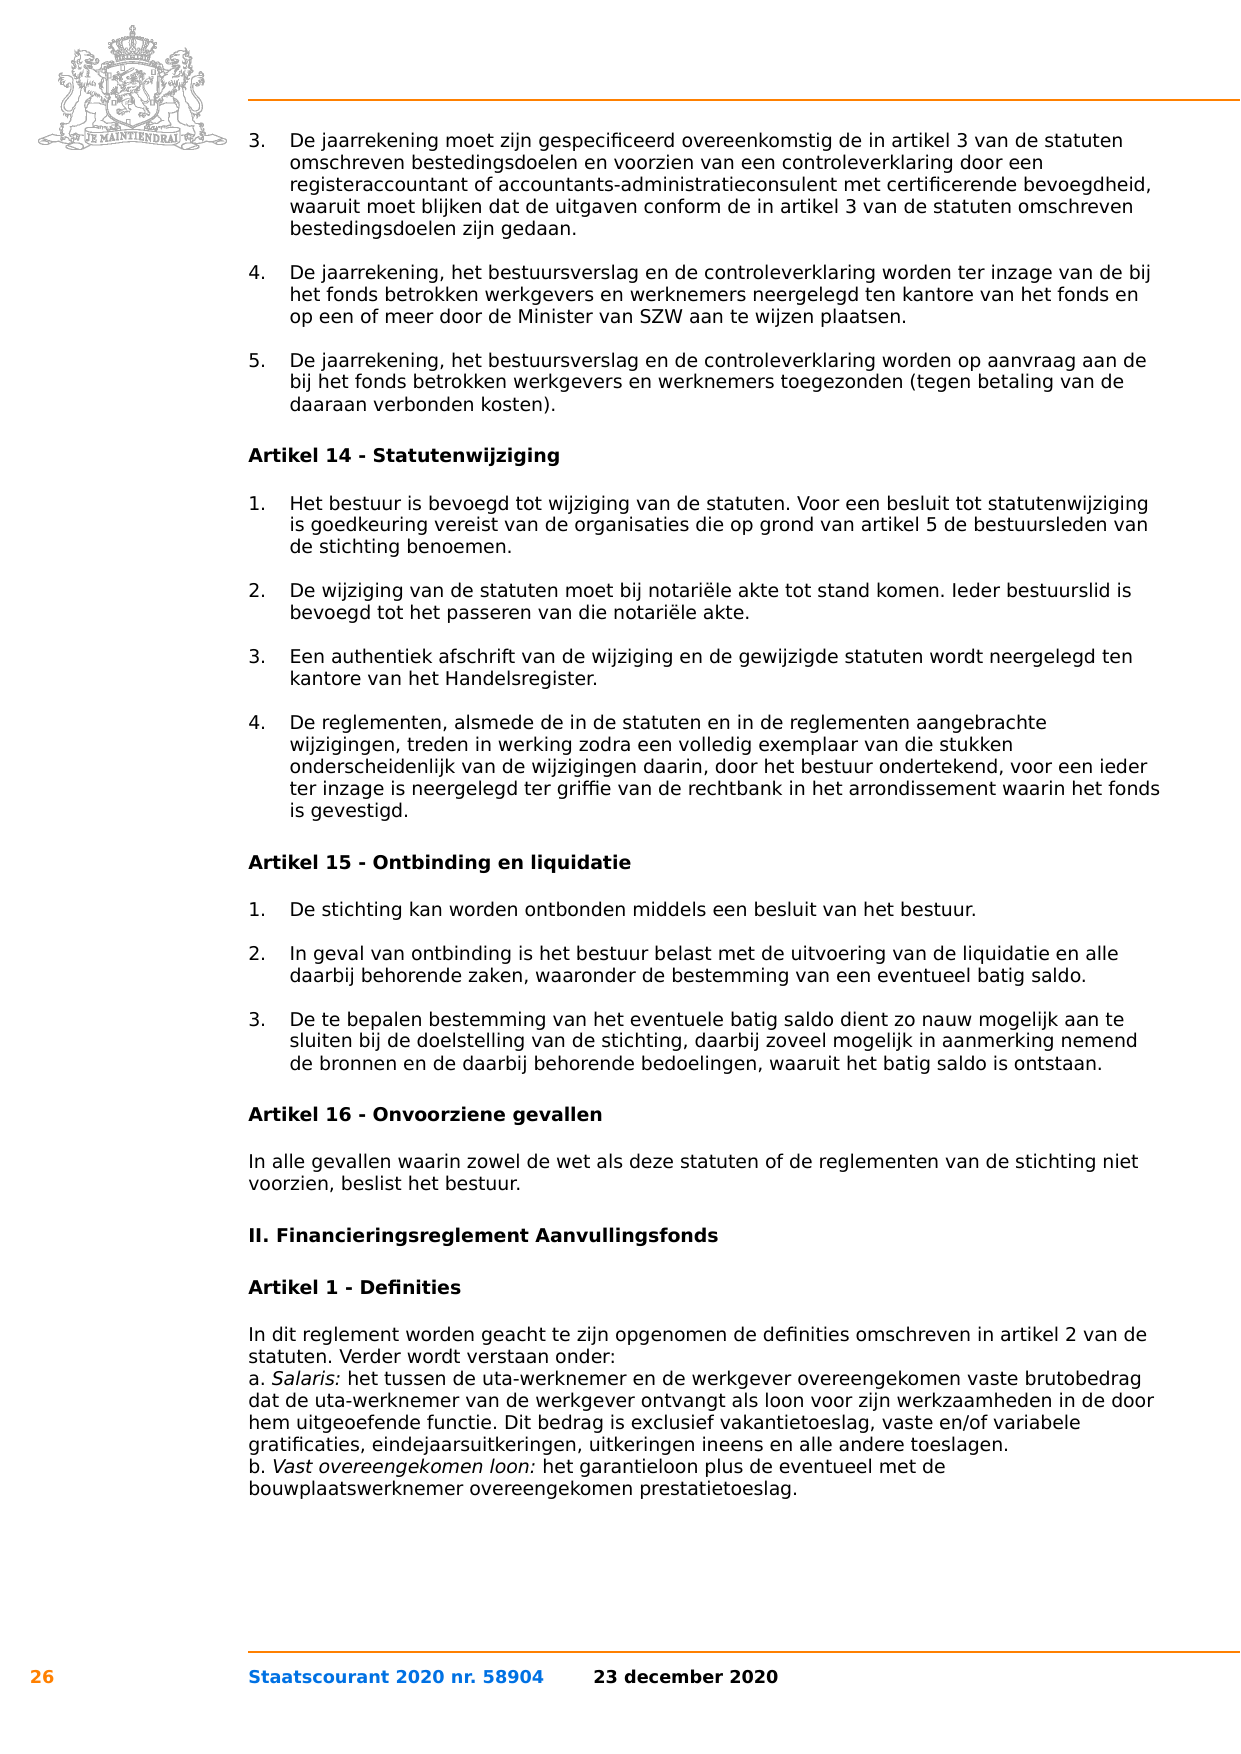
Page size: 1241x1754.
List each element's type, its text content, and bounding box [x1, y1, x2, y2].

text b. Vast overeengekomen loon: het garantieloon plus de eventueel met de bouwplaatswerknemer overeengekomen prestatietoeslag. [248, 1456, 1163, 1500]
text 1. Het bestuur is bevoegd tot wijziging van de statuten. Voor een besluit tot statutenwijziging is goedkeuring vereist van de organisaties die op grond van artikel 5 de bestuursleden van de stichting benoemen. [248, 492, 1163, 558]
subtitle Artikel 1 - Definities [248, 1277, 1163, 1299]
text 1. De stichting kan worden ontbonden middels een besluit van het bestuur. [248, 899, 1163, 921]
text 3. Een authentiek afschrift van de wijziging en de gewijzigde statuten wordt neergelegd ten kantore van het Handelsregister. [248, 646, 1163, 690]
text 4. De reglementen, alsmede de in de statuten en in de reglementen aangebrachte wijzigingen, treden in werking zodra een volledig exemplaar van die stukken onderscheidenlijk van de wijzigingen daarin, door het bestuur ondertekend, voor een ieder ter inzage is neergelegd ter griffie van de rechtbank in het arrondissement waarin het fonds is gevestigd. [248, 712, 1163, 822]
text a. Salaris: het tussen de uta-werknemer en de werkgever overeengekomen vaste brutobedrag dat de uta-werknemer van de werkgever ontvangt als loon voor zijn werkzaamheden in de door hem uitgeoefende functie. Dit bedrag is exclusief vakantietoeslag, vaste en/of variabele gratificaties, eindejaarsuitkeringen, uitkeringen ineens en alle andere toeslagen. [248, 1368, 1163, 1456]
text 3. De te bepalen bestemming van het eventuele batig saldo dient zo nauw mogelijk aan te sluiten bij de doelstelling van de stichting, daarbij zoveel mogelijk in aanmerking nemend de bronnen en de daarbij behorende bedoelingen, waaruit het batig saldo is ontstaan. [248, 1008, 1163, 1074]
text In alle gevallen waarin zowel de wet als deze statuten of de reglementen van de stichting niet voorzien, beslist het bestuur. [248, 1151, 1163, 1195]
subtitle Artikel 16 - Onvoorziene gevallen [248, 1104, 1163, 1126]
text 2. In geval van ontbinding is het bestuur belast met de uitvoering van de liquidatie en alle daarbij behorende zaken, waaronder de bestemming van een eventueel batig saldo. [248, 943, 1163, 987]
subtitle Artikel 14 - Statutenwijziging [248, 445, 1163, 467]
text 5. De jaarrekening, het bestuursverslag en de controleverklaring worden op aanvraag aan de bij het fonds betrokken werkgevers en werknemers toegezonden (tegen betaling van de daaraan verbonden kosten). [248, 349, 1163, 415]
text 3. De jaarrekening moet zijn gespecificeerd overeenkomstig de in artikel 3 van de statuten omschreven bestedingsdoelen en voorzien van een controleverklaring door een registeraccountant of accountants-administratieconsulent met certificerende bevoegdheid, waaruit moet blijken dat de uitgaven conform de in artikel 3 van de statuten omschreven bestedingsdoelen zijn gedaan. [248, 130, 1163, 240]
text 2. De wijziging van de statuten moet bij notariële akte tot stand komen. Ieder bestuurslid is bevoegd tot het passeren van die notariële akte. [248, 580, 1163, 624]
text 4. De jaarrekening, het bestuursverslag en de controleverklaring worden ter inzage van de bij het fonds betrokken werkgevers en werknemers neergelegd ten kantore van het fonds en op een of meer door de Minister van SZW aan te wijzen plaatsen. [248, 262, 1163, 328]
text In dit reglement worden geacht te zijn opgenomen de definities omschreven in artikel 2 van de statuten. Verder wordt verstaan onder: [248, 1324, 1163, 1368]
picture [38, 25, 227, 150]
subtitle Artikel 15 - Ontbinding en liquidatie [248, 852, 1163, 874]
subtitle II. Financieringsreglement Aanvullingsfonds [248, 1225, 1163, 1247]
